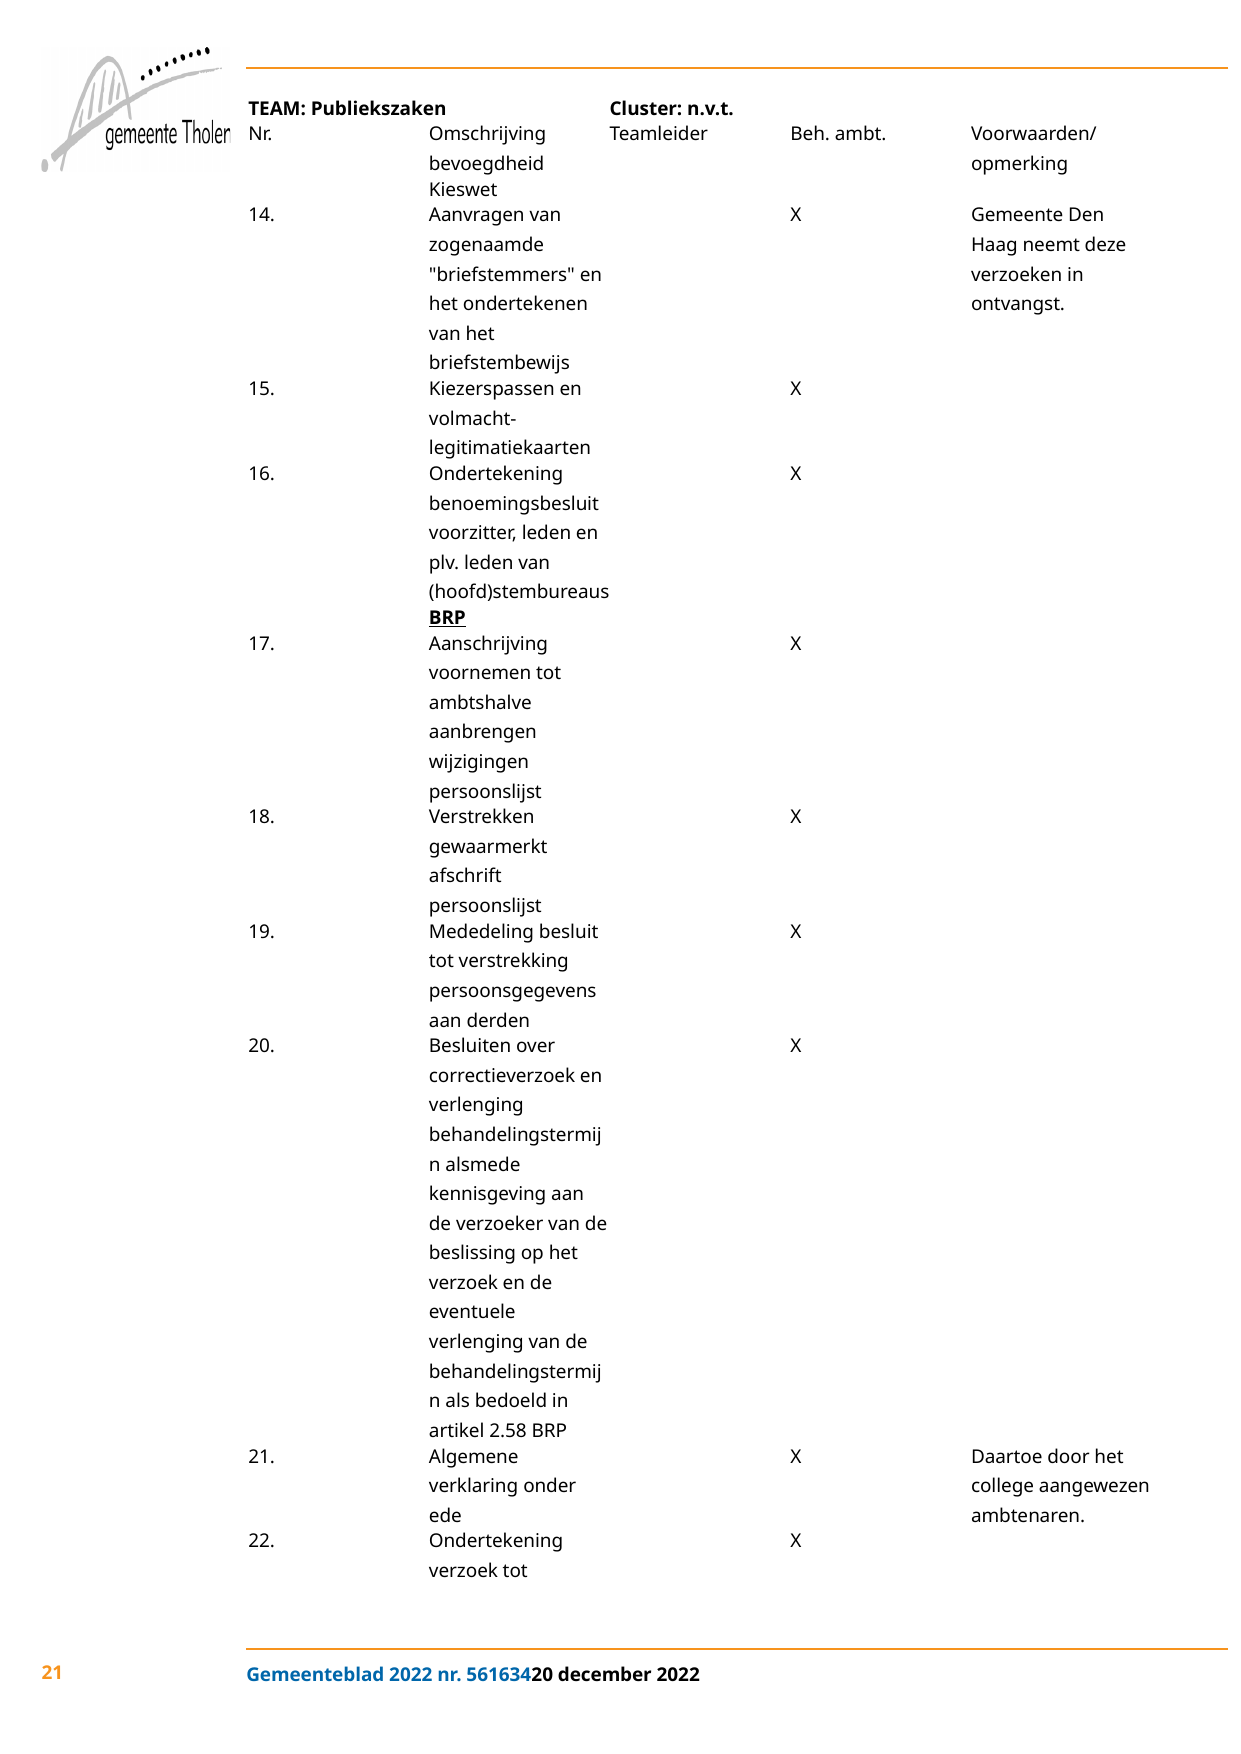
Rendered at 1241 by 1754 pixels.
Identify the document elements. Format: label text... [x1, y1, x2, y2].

table_cell Kieswet [429, 176, 609, 202]
table_cell [609, 176, 790, 202]
table_cell Kiezerspassen en volmacht-legitimatiekaarten [429, 375, 609, 460]
table_cell Omschrijving bevoegdheid [429, 121, 609, 176]
table_cell Voorwaarden/opmerking [971, 121, 1152, 176]
table_cell X [790, 375, 971, 460]
table_cell [971, 1033, 1152, 1443]
table_cell [609, 604, 790, 630]
table_cell Beh. ambt. [790, 121, 971, 176]
table_cell 15. [248, 375, 429, 460]
table_cell 21. [248, 1443, 429, 1528]
table_cell Verstrekken gewaarmerkt afschrift persoonslijst [429, 804, 609, 918]
table_cell [971, 375, 1152, 460]
table_cell [971, 804, 1152, 918]
table_cell BRP [429, 604, 609, 630]
table_cell [971, 1528, 1152, 1583]
table_cell X [790, 630, 971, 803]
table_cell X [790, 918, 971, 1032]
table_cell 17. [248, 630, 429, 803]
table_cell Aanvragen van zogenaamde "briefstemmers" en het ondertekenen van het briefstembewijs [429, 202, 609, 375]
table_cell Nr. [248, 121, 429, 176]
table_cell X [790, 202, 971, 375]
table_cell [971, 604, 1152, 630]
table_cell [790, 176, 971, 202]
table_cell 19. [248, 918, 429, 1032]
table_cell X [790, 1033, 971, 1443]
picture [41, 47, 231, 172]
table_cell X [790, 1443, 971, 1528]
table_cell 16. [248, 460, 429, 604]
table_cell [609, 375, 790, 460]
table_cell 18. [248, 804, 429, 918]
table_cell 22. [248, 1528, 429, 1583]
table_cell X [790, 460, 971, 604]
table_cell [248, 176, 429, 202]
table_cell X [790, 804, 971, 918]
table_cell Besluiten over correctieverzoek en verlenging behandelingstermijn alsmede kennisgeving aan de verzoeker van de beslissing op het verzoek en de eventuele verlenging van de behandelingstermijn als bedoeld in artikel 2.58 BRP [429, 1033, 609, 1443]
table_cell [609, 1033, 790, 1443]
table_cell [609, 460, 790, 604]
table_cell [609, 630, 790, 803]
table_cell [971, 460, 1152, 604]
table_cell Aanschrijving voornemen tot ambtshalve aanbrengen wijzigingen persoonslijst [429, 630, 609, 803]
table_cell 14. [248, 202, 429, 375]
table_cell Algemene verklaring onder ede [429, 1443, 609, 1528]
table_cell Mededeling besluit tot verstrekking persoonsgegevens aan derden [429, 918, 609, 1032]
table_cell [609, 1443, 790, 1528]
table_cell X [790, 1528, 971, 1583]
table_cell [971, 918, 1152, 1032]
table_cell Gemeente Den Haag neemt deze verzoeken in ontvangst. [971, 202, 1152, 375]
table_cell Ondertekening benoemingsbesluit voorzitter, leden en plv. leden van (hoofd)stembureaus [429, 460, 609, 604]
table_cell [971, 630, 1152, 803]
table_cell [248, 604, 429, 630]
table_cell [609, 1528, 790, 1583]
table_cell 20. [248, 1033, 429, 1443]
table_cell [971, 176, 1152, 202]
table_header TEAM: Publiekszaken [248, 95, 609, 121]
table_cell [790, 604, 971, 630]
table_cell [609, 202, 790, 375]
table_cell Teamleider [609, 121, 790, 176]
table_cell Daartoe door het college aangewezen ambtenaren. [971, 1443, 1152, 1528]
table_cell Ondertekening verzoek tot [429, 1528, 609, 1583]
table_cell [609, 918, 790, 1032]
table_cell [609, 804, 790, 918]
table_header Cluster: n.v.t. [609, 95, 1152, 121]
